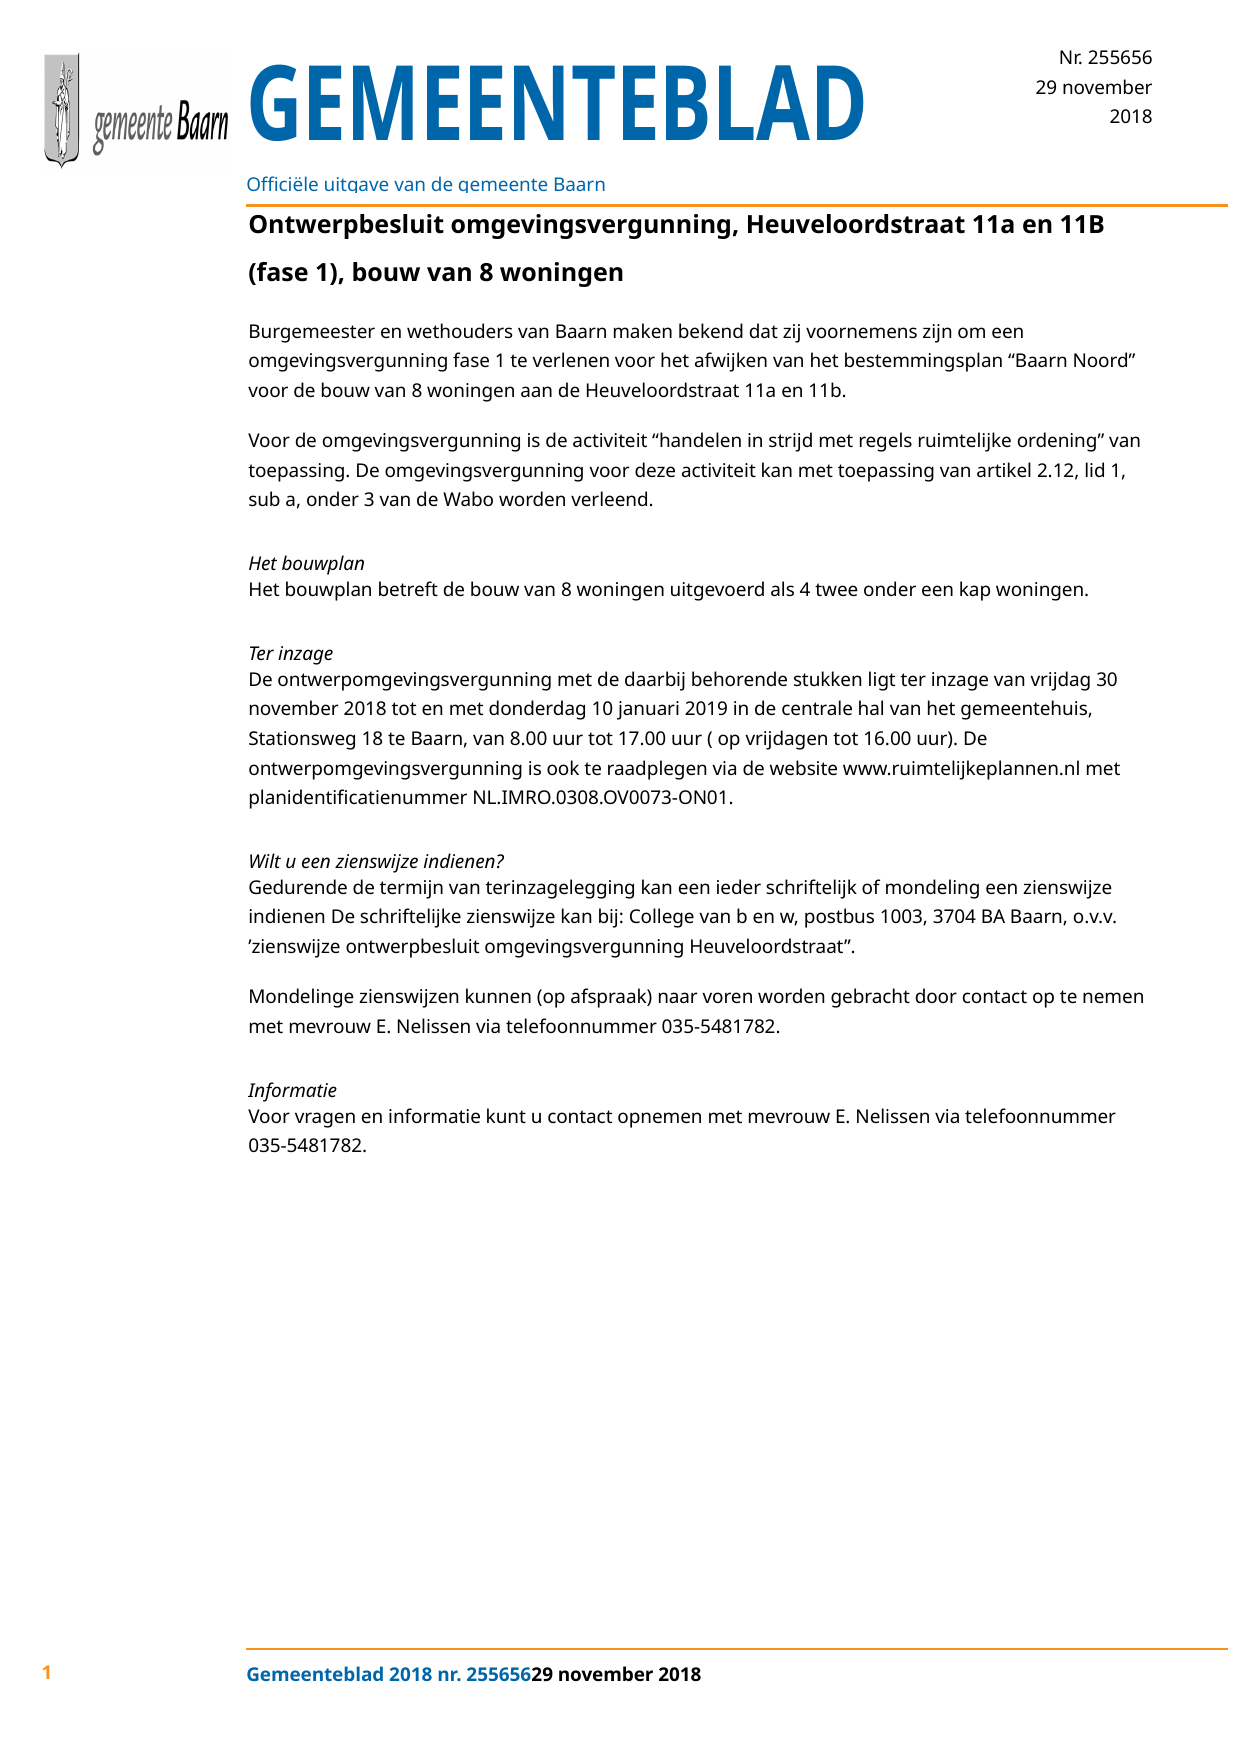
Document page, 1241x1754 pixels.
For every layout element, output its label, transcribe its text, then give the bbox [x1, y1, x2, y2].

text De ontwerpomgevingsvergunning met de daarbij behorende stukken ligt ter inzage van vrijdag 30 november 2018 tot en met donderdag 10 januari 2019 in de centrale hal van het gemeentehuis, Stationsweg 18 te Baarn, van 8.00 uur tot 17.00 uur ( op vrijdagen tot 16.00 uur). De ontwerpomgevingsvergunning is ook te raadplegen via de website www.ruimtelijkeplannen.nl met planidentificatienummer NL.IMRO.0308.OV0073-ON01. [248, 666, 1152, 810]
text Voor vragen en informatie kunt u contact opnemen met mevrouw E. Nelissen via telefoonnummer 035-5481782. [248, 1103, 1152, 1158]
text Gedurende de termijn van terinzagelegging kan een ieder schriftelijk of mondeling een zienswijze indienen De schriftelijke zienswijze kan bij: College van b en w, postbus 1003, 3704 BA Baarn, o.v.v. ’zienswijze ontwerpbesluit omgevingsvergunning Heuveloordstraat”. [248, 874, 1152, 959]
text Burgemeester en wethouders van Baarn maken bekend dat zij voornemens zijn om een omgevingsvergunning fase 1 te verlenen voor het afwijken van het bestemmingsplan “Baarn Noord” voor de bouw van 8 woningen aan de Heuveloordstraat 11a en 11b. [248, 318, 1152, 403]
text Ter inzage [248, 640, 1152, 666]
picture [41, 47, 231, 172]
text Mondelinge zienswijzen kunnen (op afspraak) naar voren worden gebracht door contact op te nemen met mevrouw E. Nelissen via telefoonnummer 035-5481782. [248, 984, 1152, 1039]
text Het bouwplan [248, 551, 1152, 576]
text Ontwerpbesluit omgevingsvergunning, Heuveloordstraat 11a en 11B (fase 1), bouw van 8 woningen [248, 207, 1152, 288]
text Het bouwplan betreft de bouw van 8 woningen uitgevoerd als 4 twee onder een kap woningen. [248, 576, 1152, 602]
text Wilt u een zienswijze indienen? [248, 848, 1152, 874]
text Informatie [248, 1077, 1152, 1103]
text Voor de omgevingsvergunning is de activiteit “handelen in strijd met regels ruimtelijke ordening” van toepassing. De omgevingsvergunning voor deze activiteit kan met toepassing van artikel 2.12, lid 1, sub a, onder 3 van de Wabo worden verleend. [248, 427, 1152, 512]
